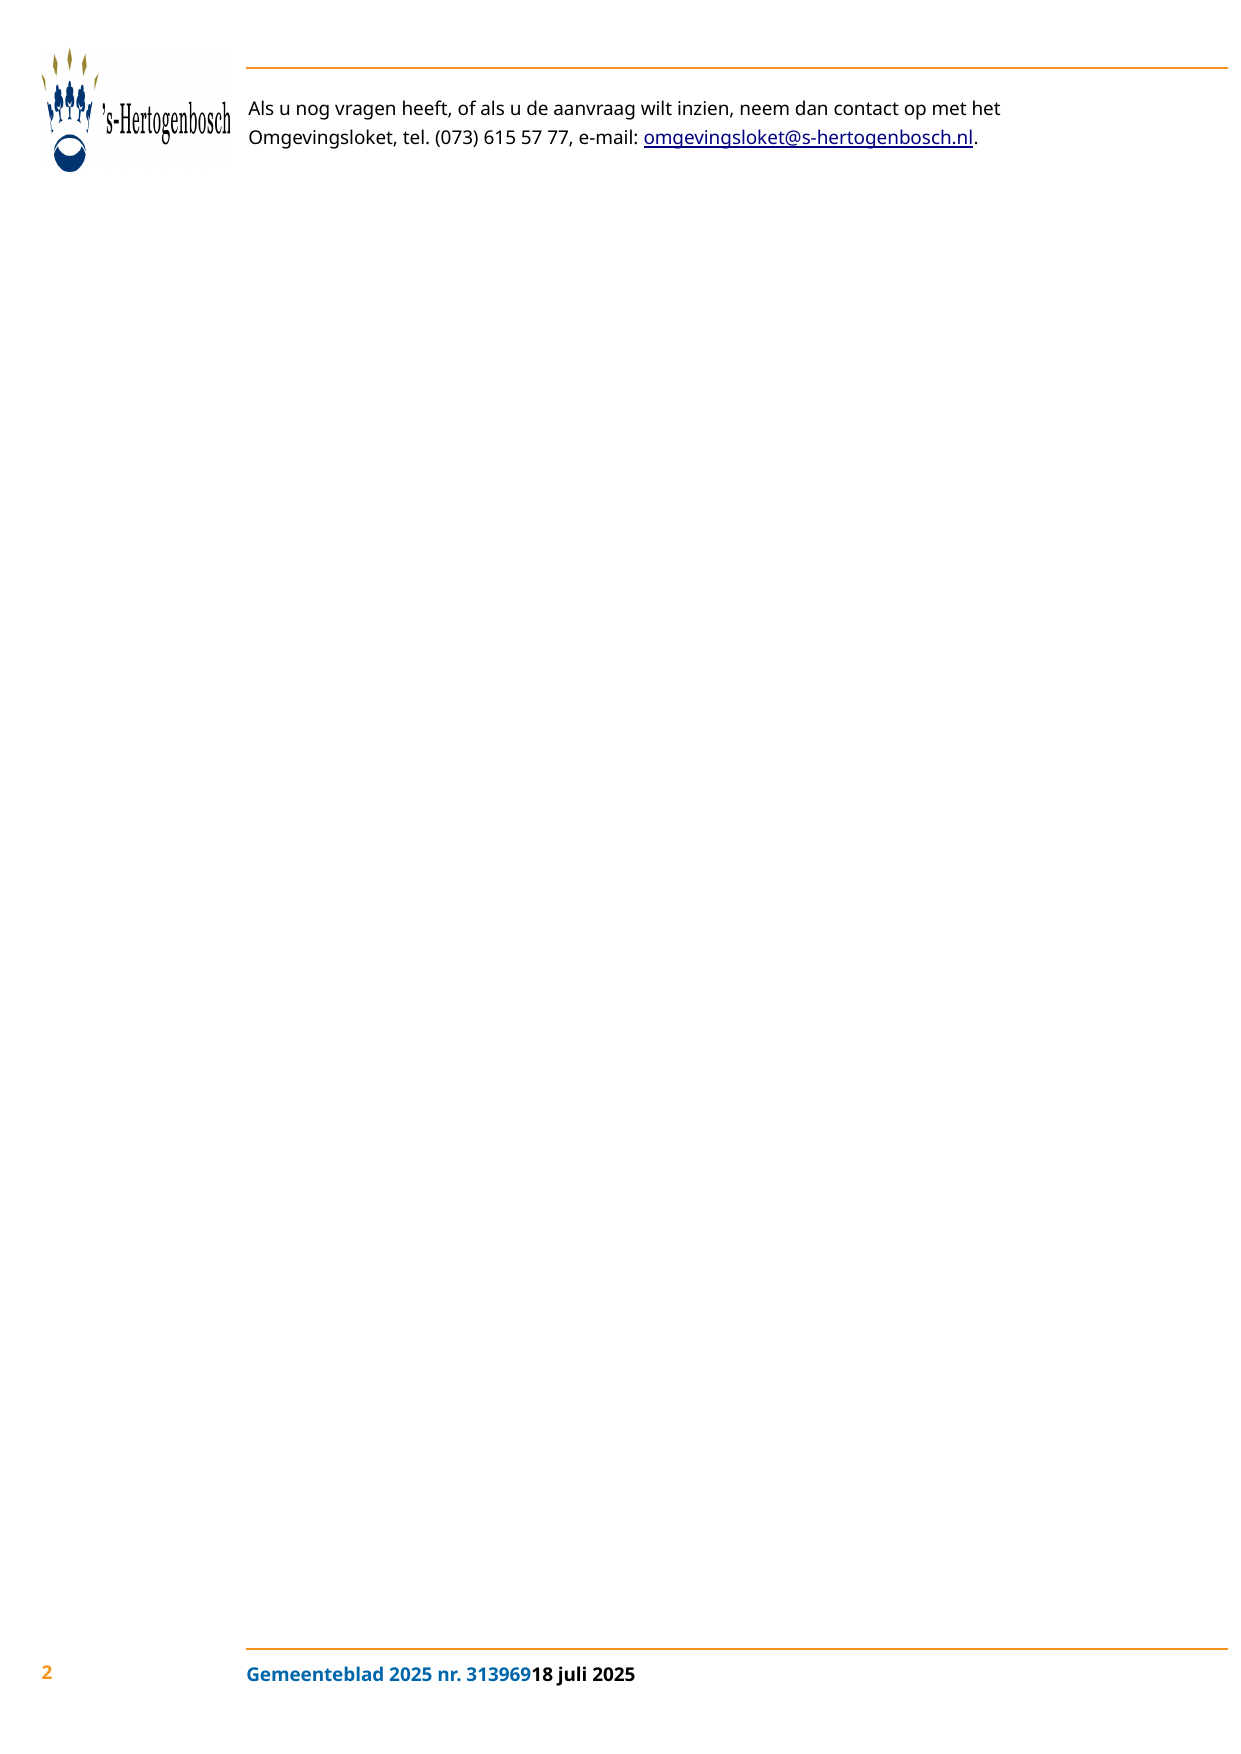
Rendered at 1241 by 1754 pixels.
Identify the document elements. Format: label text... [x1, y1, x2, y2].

picture [41, 47, 231, 172]
text Als u nog vragen heeft, of als u de aanvraag wilt inzien, neem dan contact op met het Omgevingsloket, tel. (073) 615 57 77, e-mail: omgevingsloket@s-hertogenbosch.nl. [248, 95, 1152, 150]
